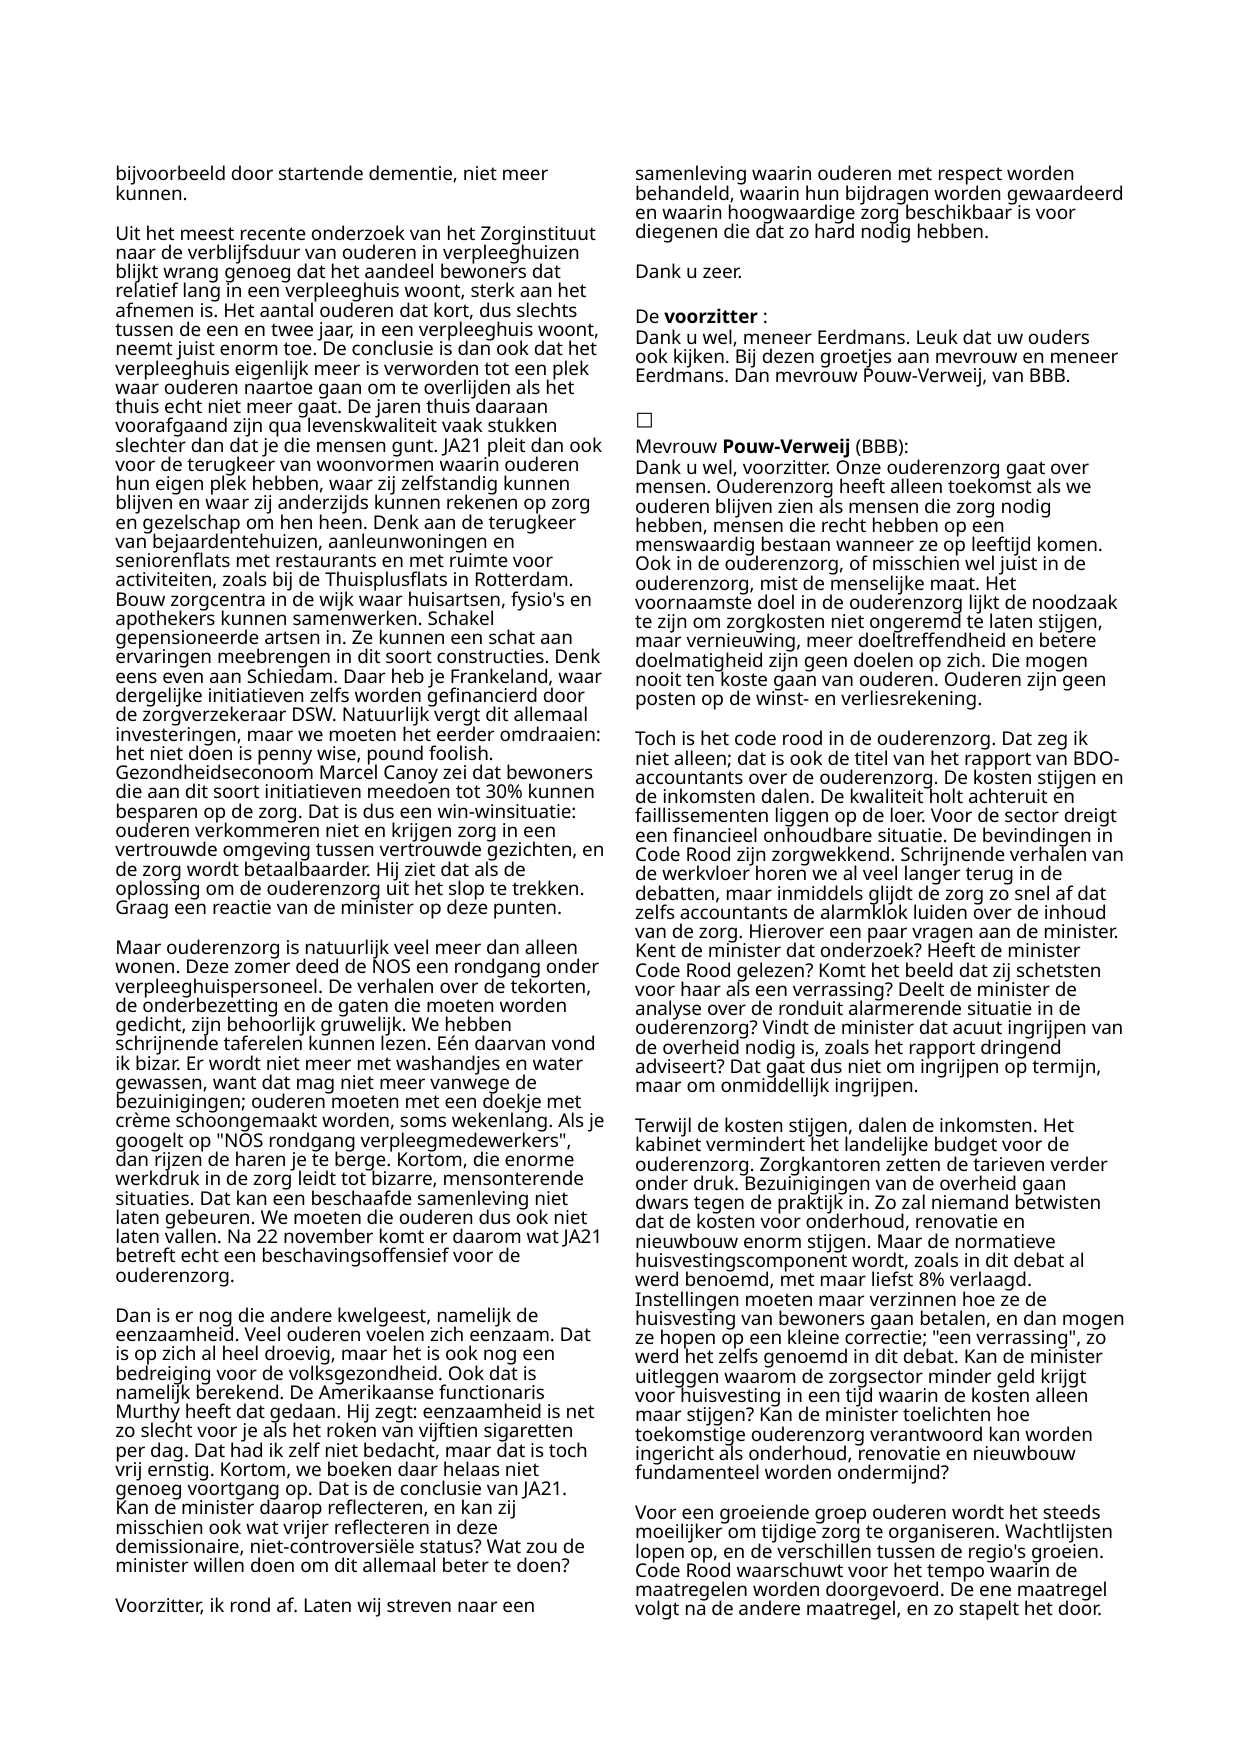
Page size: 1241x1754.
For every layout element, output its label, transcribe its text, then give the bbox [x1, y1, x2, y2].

text ⬜ [635, 408, 1125, 433]
text Voorzitter, ik rond af. Laten wij streven naar een [115, 1597, 605, 1616]
text De voorzitter : [635, 303, 1125, 329]
text Terwijl de kosten stijgen, dalen de inkomsten. Het kabinet vermindert het landelijke budget voor de ouderenzorg. Zorgkantoren zetten de tarieven verder onder druk. Bezuinigingen van de overheid gaan dwars tegen de praktijk in. Zo zal niemand betwisten dat de kosten voor onderhoud, renovatie en nieuwbouw enorm stijgen. Maar de normatieve huisvestingscomponent wordt, zoals in dit debat al werd benoemd, met maar liefst 8% verlaagd. Instellingen moeten maar verzinnen hoe ze de huisvesting van bewoners gaan betalen, en dan mogen ze hopen op een kleine correctie; "een verrassing", zo werd het zelfs genoemd in dit debat. Kan de minister uitleggen waarom de zorgsector minder geld krijgt voor huisvesting in een tijd waarin de kosten alleen maar stijgen? Kan de minister toelichten hoe toekomstige ouderenzorg verantwoord kan worden ingericht als onderhoud, renovatie en nieuwbouw fundamenteel worden ondermijnd? [635, 1117, 1125, 1483]
text Dank u wel, meneer Eerdmans. Leuk dat uw ouders ook kijken. Bij dezen groetjes aan mevrouw en meneer Eerdmans. Dan mevrouw Pouw-Verweij, van BBB. [635, 329, 1125, 387]
text Dank u wel, voorzitter. Onze ouderenzorg gaat over mensen. Ouderenzorg heeft alleen toekomst als we ouderen blijven zien als mensen die zorg nodig hebben, mensen die recht hebben op een menswaardig bestaan wanneer ze op leeftijd komen. Ook in de ouderenzorg, of misschien wel juist in de ouderenzorg, mist de menselijke maat. Het voornaamste doel in de ouderenzorg lijkt de noodzaak te zijn om zorgkosten niet ongeremd te laten stijgen, maar vernieuwing, meer doeltreffendheid en betere doelmatigheid zijn geen doelen op zich. Die mogen nooit ten koste gaan van ouderen. Ouderen zijn geen posten op de winst- en verliesrekening. [635, 459, 1125, 709]
text Voor een groeiende groep ouderen wordt het steeds moeilijker om tijdige zorg te organiseren. Wachtlijsten lopen op, en de verschillen tussen de regio's groeien. Code Rood waarschuwt voor het tempo waarin de maatregelen worden doorgevoerd. De ene maatregel volgt na de andere maatregel, en zo stapelt het door. [635, 1504, 1125, 1620]
text Dank u zeer. [635, 263, 1125, 282]
text Uit het meest recente onderzoek van het Zorginstituut naar de verblijfsduur van ouderen in verpleeghuizen blijkt wrang genoeg dat het aandeel bewoners dat relatief lang in een verpleeghuis woont, sterk aan het afnemen is. Het aantal ouderen dat kort, dus slechts tussen de een en twee jaar, in een verpleeghuis woont, neemt juist enorm toe. De conclusie is dan ook dat het verpleeghuis eigenlijk meer is verworden tot een plek waar ouderen naartoe gaan om te overlijden als het thuis echt niet meer gaat. De jaren thuis daaraan voorafgaand zijn qua levenskwaliteit vaak stukken slechter dan dat je die mensen gunt. JA21 pleit dan ook voor de terugkeer van woonvormen waarin ouderen hun eigen plek hebben, waar zij zelfstandig kunnen blijven en waar zij anderzijds kunnen rekenen op zorg en gezelschap om hen heen. Denk aan de terugkeer van bejaardentehuizen, aanleunwoningen en seniorenflats met restaurants en met ruimte voor activiteiten, zoals bij de Thuisplusflats in Rotterdam. Bouw zorgcentra in de wijk waar huisartsen, fysio's en apothekers kunnen samenwerken. Schakel gepensioneerde artsen in. Ze kunnen een schat aan ervaringen meebrengen in dit soort constructies. Denk eens even aan Schiedam. Daar heb je Frankeland, waar dergelijke initiatieven zelfs worden gefinancierd door de zorgverzekeraar DSW. Natuurlijk vergt dit allemaal investeringen, maar we moeten het eerder omdraaien: het niet doen is penny wise, pound foolish. Gezondheidseconoom Marcel Canoy zei dat bewoners die aan dit soort initiatieven meedoen tot 30% kunnen besparen op de zorg. Dat is dus een win-winsituatie: ouderen verkommeren niet en krijgen zorg in een vertrouwde omgeving tussen vertrouwde gezichten, en de zorg wordt betaalbaarder. Hij ziet dat als de oplossing om de ouderenzorg uit het slop te trekken. Graag een reactie van de minister op deze punten. [115, 224, 605, 918]
text samenleving waarin ouderen met respect worden behandeld, waarin hun bijdragen worden gewaardeerd en waarin hoogwaardige zorg beschikbaar is voor diegenen die dat zo hard nodig hebben. [635, 165, 1125, 242]
text Mevrouw Pouw-Verweij (BBB): [635, 433, 1125, 459]
text bijvoorbeeld door startende dementie, niet meer kunnen. [115, 165, 605, 204]
text Dan is er nog die andere kwelgeest, namelijk de eenzaamheid. Veel ouderen voelen zich eenzaam. Dat is op zich al heel droevig, maar het is ook nog een bedreiging voor de volksgezondheid. Ook dat is namelijk berekend. De Amerikaanse functionaris Murthy heeft dat gedaan. Hij zegt: eenzaamheid is net zo slecht voor je als het roken van vijftien sigaretten per dag. Dat had ik zelf niet bedacht, maar dat is toch vrij ernstig. Kortom, we boeken daar helaas niet genoeg voortgang op. Dat is de conclusie van JA21. Kan de minister daarop reflecteren, en kan zij misschien ook wat vrijer reflecteren in deze demissionaire, niet-controversiële status? Wat zou de minister willen doen om dit allemaal beter te doen? [115, 1307, 605, 1576]
text Toch is het code rood in de ouderenzorg. Dat zeg ik niet alleen; dat is ook de titel van het rapport van BDO-accountants over de ouderenzorg. De kosten stijgen en de inkomsten dalen. De kwaliteit holt achteruit en faillissementen liggen op de loer. Voor de sector dreigt een financieel onhoudbare situatie. De bevindingen in Code Rood zijn zorgwekkend. Schrijnende verhalen van de werkvloer horen we al veel langer terug in de debatten, maar inmiddels glijdt de zorg zo snel af dat zelfs accountants de alarmklok luiden over de inhoud van de zorg. Hierover een paar vragen aan de minister. Kent de minister dat onderzoek? Heeft de minister Code Rood gelezen? Komt het beeld dat zij schetsten voor haar als een verrassing? Deelt de minister de analyse over de ronduit alarmerende situatie in de ouderenzorg? Vindt de minister dat acuut ingrijpen van de overheid nodig is, zoals het rapport dringend adviseert? Dat gaat dus niet om ingrijpen op termijn, maar om onmiddellijk ingrijpen. [635, 730, 1125, 1096]
text Maar ouderenzorg is natuurlijk veel meer dan alleen wonen. Deze zomer deed de NOS een rondgang onder verpleeghuispersoneel. De verhalen over de tekorten, de onderbezetting en de gaten die moeten worden gedicht, zijn behoorlijk gruwelijk. We hebben schrijnende taferelen kunnen lezen. Eén daarvan vond ik bizar. Er wordt niet meer met washandjes en water gewassen, want dat mag niet meer vanwege de bezuinigingen; ouderen moeten met een doekje met crème schoongemaakt worden, soms wekenlang. Als je googelt op "NOS rondgang verpleegmedewerkers", dan rijzen de haren je te berge. Kortom, die enorme werkdruk in de zorg leidt tot bizarre, mensonterende situaties. Dat kan een beschaafde samenleving niet laten gebeuren. We moeten die ouderen dus ook niet laten vallen. Na 22 november komt er daarom wat JA21 betreft echt een beschavingsoffensief voor de ouderenzorg. [115, 939, 605, 1286]
